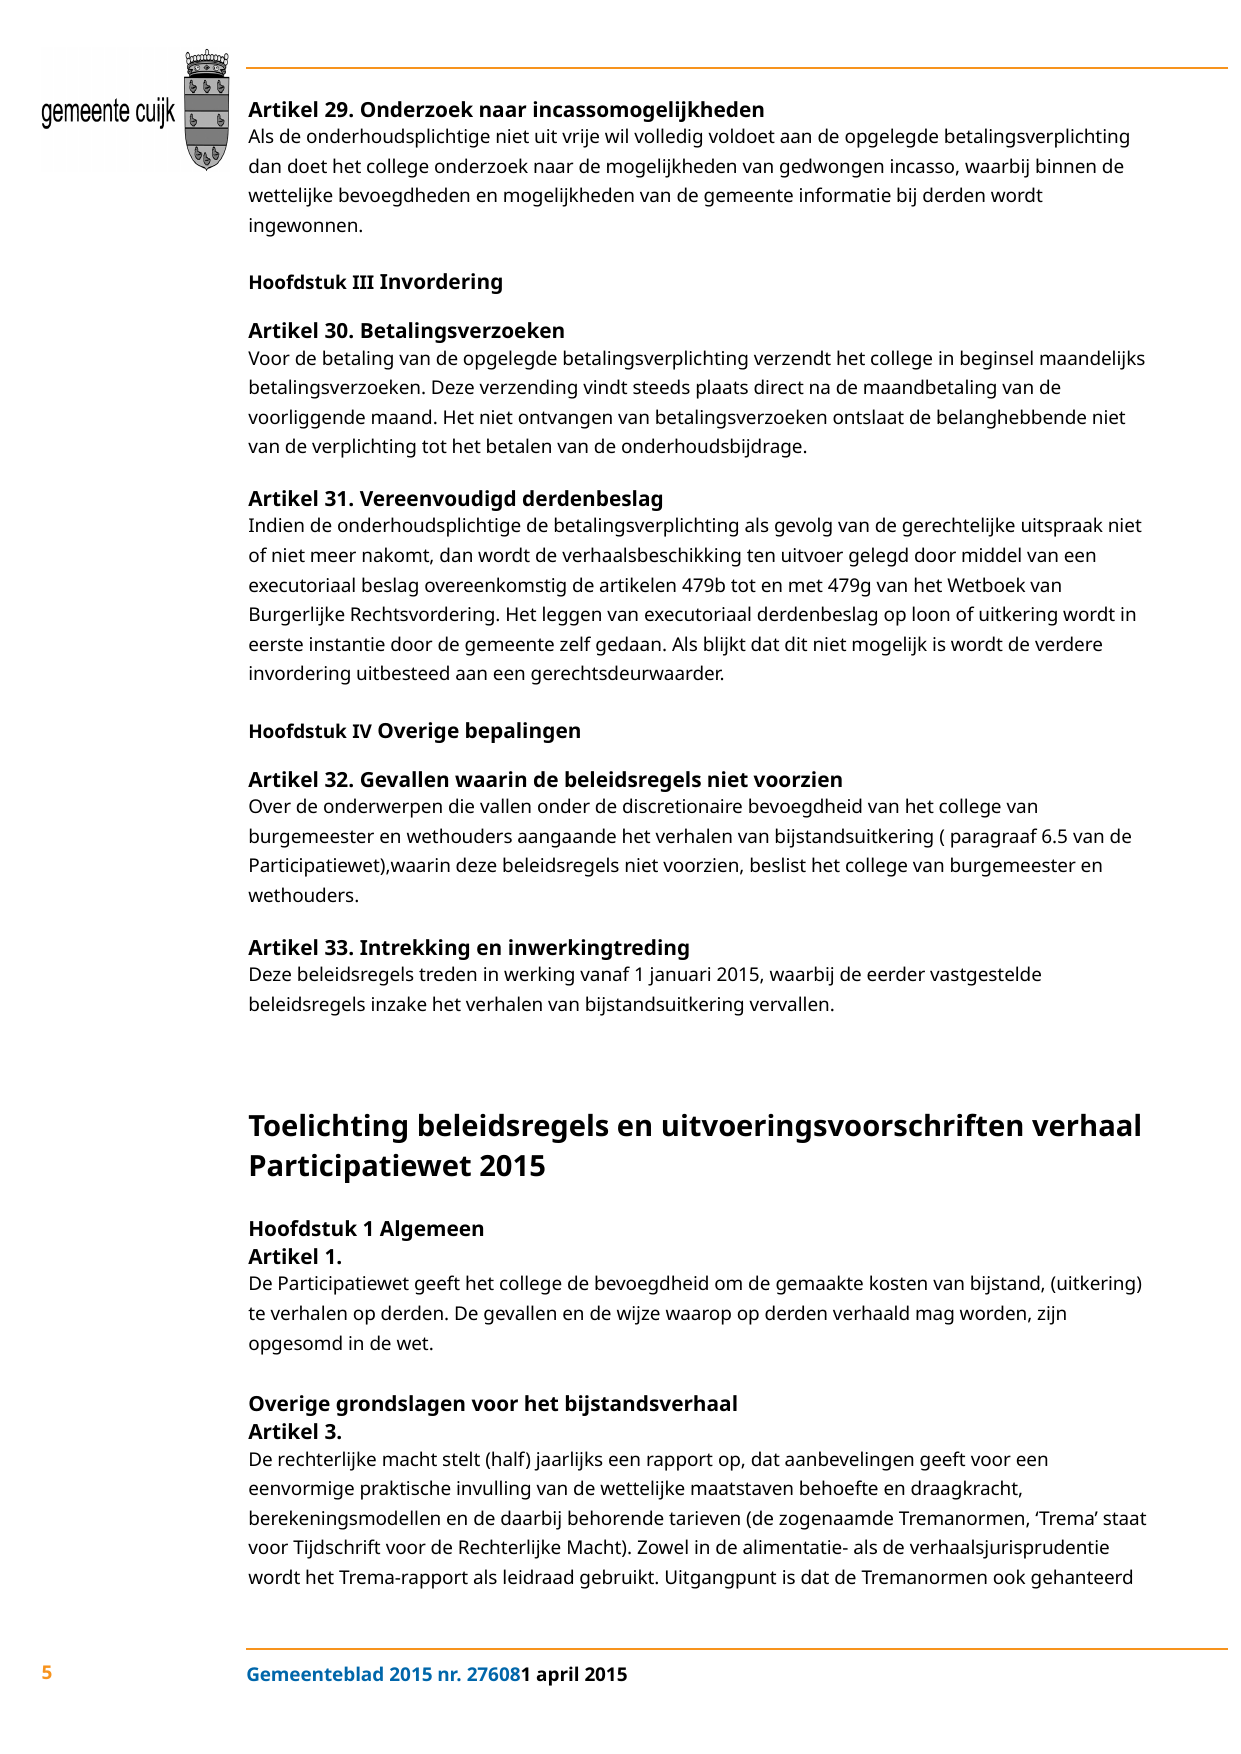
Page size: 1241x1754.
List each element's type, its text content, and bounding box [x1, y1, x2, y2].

text De rechterlijke macht stelt (half) jaarlijks een rapport op, dat aanbevelingen geeft voor een eenvormige praktische invulling van de wettelijke maatstaven behoefte en draagkracht, berekeningsmodellen en de daarbij behorende tarieven (de zogenaamde Tremanormen, ‘Trema’ staat voor Tijdschrift voor de Rechterlijke Macht). Zowel in de alimentatie- als de verhaalsjurisprudentie wordt het Trema-rapport als leidraad gebruikt. Uitgangpunt is dat de Tremanormen ook gehanteerd [248, 1446, 1152, 1590]
text Als de onderhoudsplichtige niet uit vrije wil volledig voldoet aan de opgelegde betalingsverplichting dan doet het college onderzoek naar de mogelijkheden van gedwongen incasso, waarbij binnen de wettelijke bevoegdheden en mogelijkheden van de gemeente informatie bij derden wordt ingewonnen. [248, 123, 1152, 238]
text Artikel 33. Intrekking en inwerkingtreding [248, 933, 1152, 961]
text Indien de onderhoudsplichtige de betalingsverplichting als gevolg van de gerechtelijke uitspraak niet of niet meer nakomt, dan wordt de verhaalsbeschikking ten uitvoer gelegd door middel van een executoriaal beslag overeenkomstig de artikelen 479b tot en met 479g van het Wetboek van Burgerlijke Rechtsvordering. Het leggen van executoriaal derdenbeslag op loon of uitkering wordt in eerste instantie door de gemeente zelf gedaan. Als blijkt dat dit niet mogelijk is wordt de verdere invordering uitbesteed aan een gerechtsdeurwaarder. [248, 513, 1152, 686]
text De Participatiewet geeft het college de bevoegdheid om de gemaakte kosten van bijstand, (uitkering) te verhalen op derden. De gevallen en de wijze waarop op derden verhaald mag worden, zijn opgesomd in de wet. [248, 1271, 1152, 1356]
text Over de onderwerpen die vallen onder de discretionaire bevoegdheid van het college van burgemeester en wethouders aangaande het verhalen van bijstandsuitkering ( paragraaf 6.5 van de Participatiewet),waarin deze beleidsregels niet voorzien, beslist het college van burgemeester en wethouders. [248, 793, 1152, 908]
text Artikel 32. Gevallen waarin de beleidsregels niet voorzien [248, 765, 1152, 793]
text Hoofdstuk IV Overige bepalingen [248, 716, 1152, 744]
text Hoofdstuk III Invordering [248, 267, 1152, 296]
picture [41, 47, 231, 172]
text Deze beleidsregels treden in werking vanaf 1 januari 2015, waarbij de eerder vastgestelde beleidsregels inzake het verhalen van bijstandsuitkering vervallen. [248, 961, 1152, 1016]
text Artikel 3. [248, 1417, 1152, 1446]
text Toelichting beleidsregels en uitvoeringsvoorschriften verhaal Participatiewet 2015 [248, 1105, 1152, 1184]
text Artikel 31. Vereenvoudigd derdenbeslag [248, 484, 1152, 513]
text Hoofdstuk 1 Algemeen [248, 1214, 1152, 1242]
text Artikel 1. [248, 1242, 1152, 1271]
text Overige grondslagen voor het bijstandsverhaal [248, 1389, 1152, 1417]
text Artikel 29. Onderzoek naar incassomogelijkheden [248, 95, 1152, 123]
text Artikel 30. Betalingsverzoeken [248, 317, 1152, 345]
text Voor de betaling van de opgelegde betalingsverplichting verzendt het college in beginsel maandelijks betalingsverzoeken. Deze verzending vindt steeds plaats direct na de maandbetaling van de voorliggende maand. Het niet ontvangen van betalingsverzoeken ontslaat de belanghebbende niet van de verplichting tot het betalen van de onderhoudsbijdrage. [248, 345, 1152, 459]
